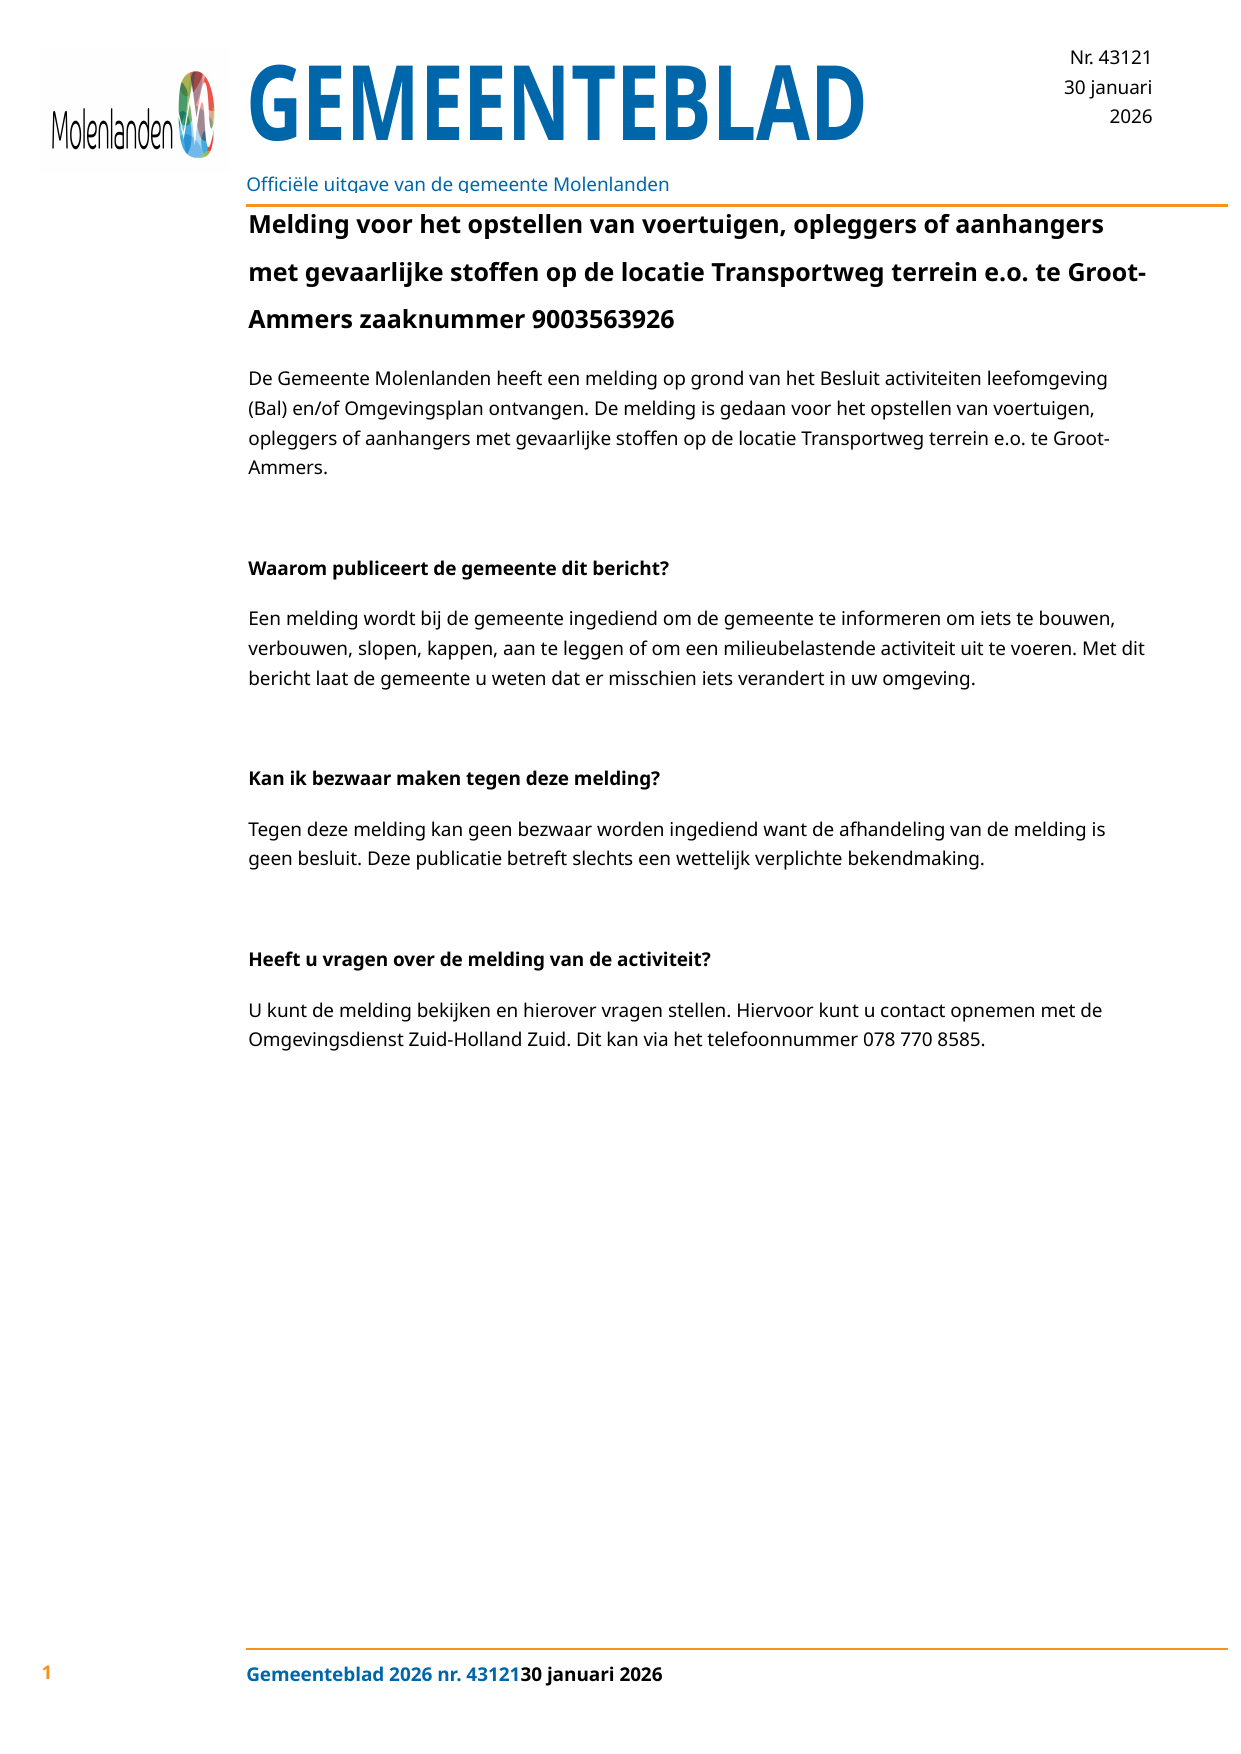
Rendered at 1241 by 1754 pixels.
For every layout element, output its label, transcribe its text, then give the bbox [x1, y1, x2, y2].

text Melding voor het opstellen van voertuigen, opleggers of aanhangers met gevaarlijke stoffen op de locatie Transportweg terrein e.o. te Groot-Ammers zaaknummer 9003563926 [248, 207, 1152, 336]
text Waarom publiceert de gemeente dit bericht? [248, 555, 1152, 581]
text Kan ik bezwaar maken tegen deze melding? [248, 766, 1152, 791]
picture [41, 47, 231, 172]
text U kunt de melding bekijken en hierover vragen stellen. Hiervoor kunt u contact opnemen met de Omgevingsdienst Zuid-Holland Zuid. Dit kan via het telefoonnummer 078 770 8585. [248, 997, 1152, 1052]
text Een melding wordt bij de gemeente ingediend om de gemeente te informeren om iets te bouwen, verbouwen, slopen, kappen, aan te leggen of om een milieubelastende activiteit uit te voeren. Met dit bericht laat de gemeente u weten dat er misschien iets verandert in uw omgeving. [248, 606, 1152, 690]
text De Gemeente Molenlanden heeft een melding op grond van het Besluit activiteiten leefomgeving (Bal) en/of Omgevingsplan ontvangen. De melding is gedaan voor het opstellen van voertuigen, opleggers of aanhangers met gevaarlijke stoffen op de locatie Transportweg terrein e.o. te Groot-Ammers. [248, 366, 1152, 480]
text Tegen deze melding kan geen bezwaar worden ingediend want de afhandeling van de melding is geen besluit. Deze publicatie betreft slechts een wettelijk verplichte bekendmaking. [248, 816, 1152, 871]
text Heeft u vragen over de melding van de activiteit? [248, 946, 1152, 972]
